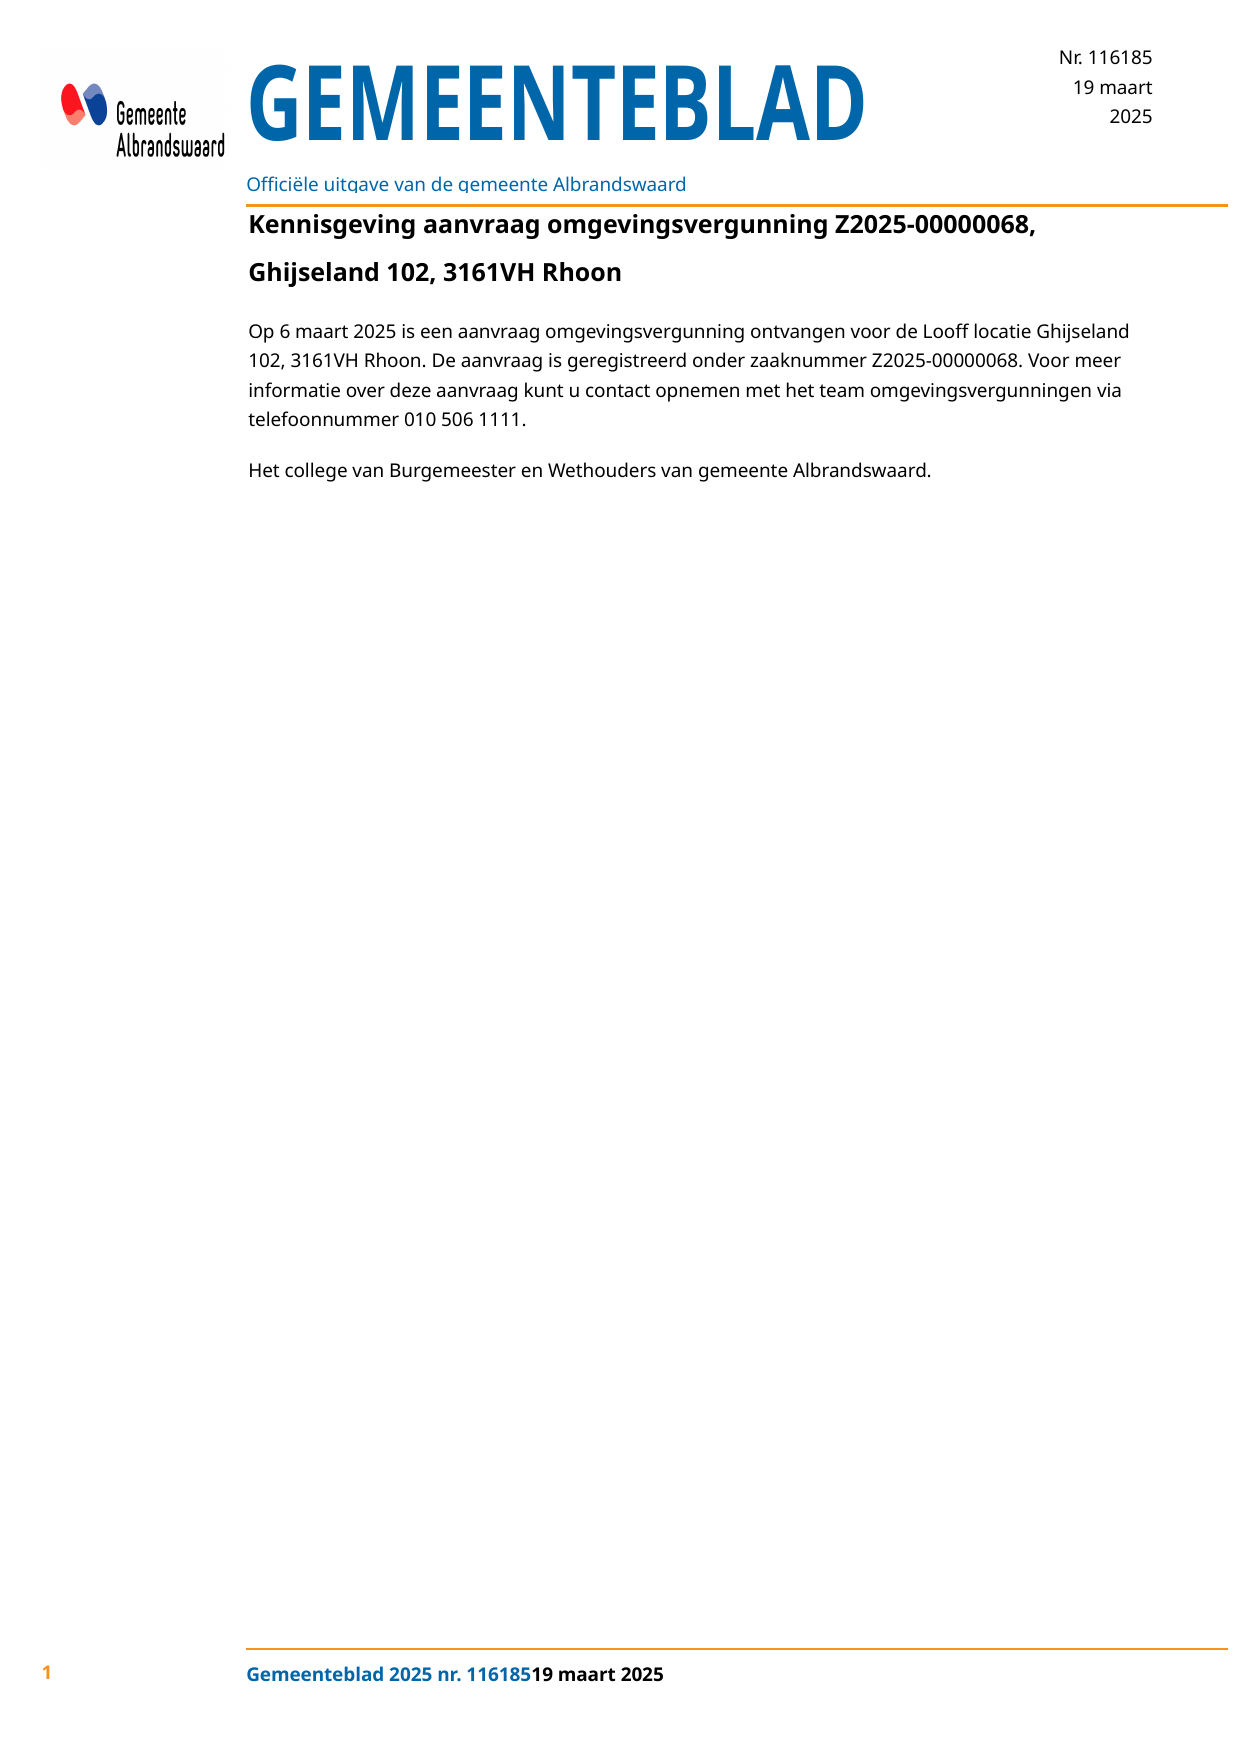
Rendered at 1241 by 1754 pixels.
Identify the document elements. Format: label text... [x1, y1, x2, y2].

text Kennisgeving aanvraag omgevingsvergunning Z2025-00000068, Ghijseland 102, 3161VH Rhoon [248, 207, 1152, 288]
picture [41, 47, 231, 172]
text Het college van Burgemeester en Wethouders van gemeente Albrandswaard. [248, 457, 1152, 483]
text Op 6 maart 2025 is een aanvraag omgevingsvergunning ontvangen voor de Looff locatie Ghijseland 102, 3161VH Rhoon. De aanvraag is geregistreerd onder zaaknummer Z2025-00000068. Voor meer informatie over deze aanvraag kunt u contact opnemen met het team omgevingsvergunningen via telefoonnummer 010 506 1111. [248, 318, 1152, 432]
